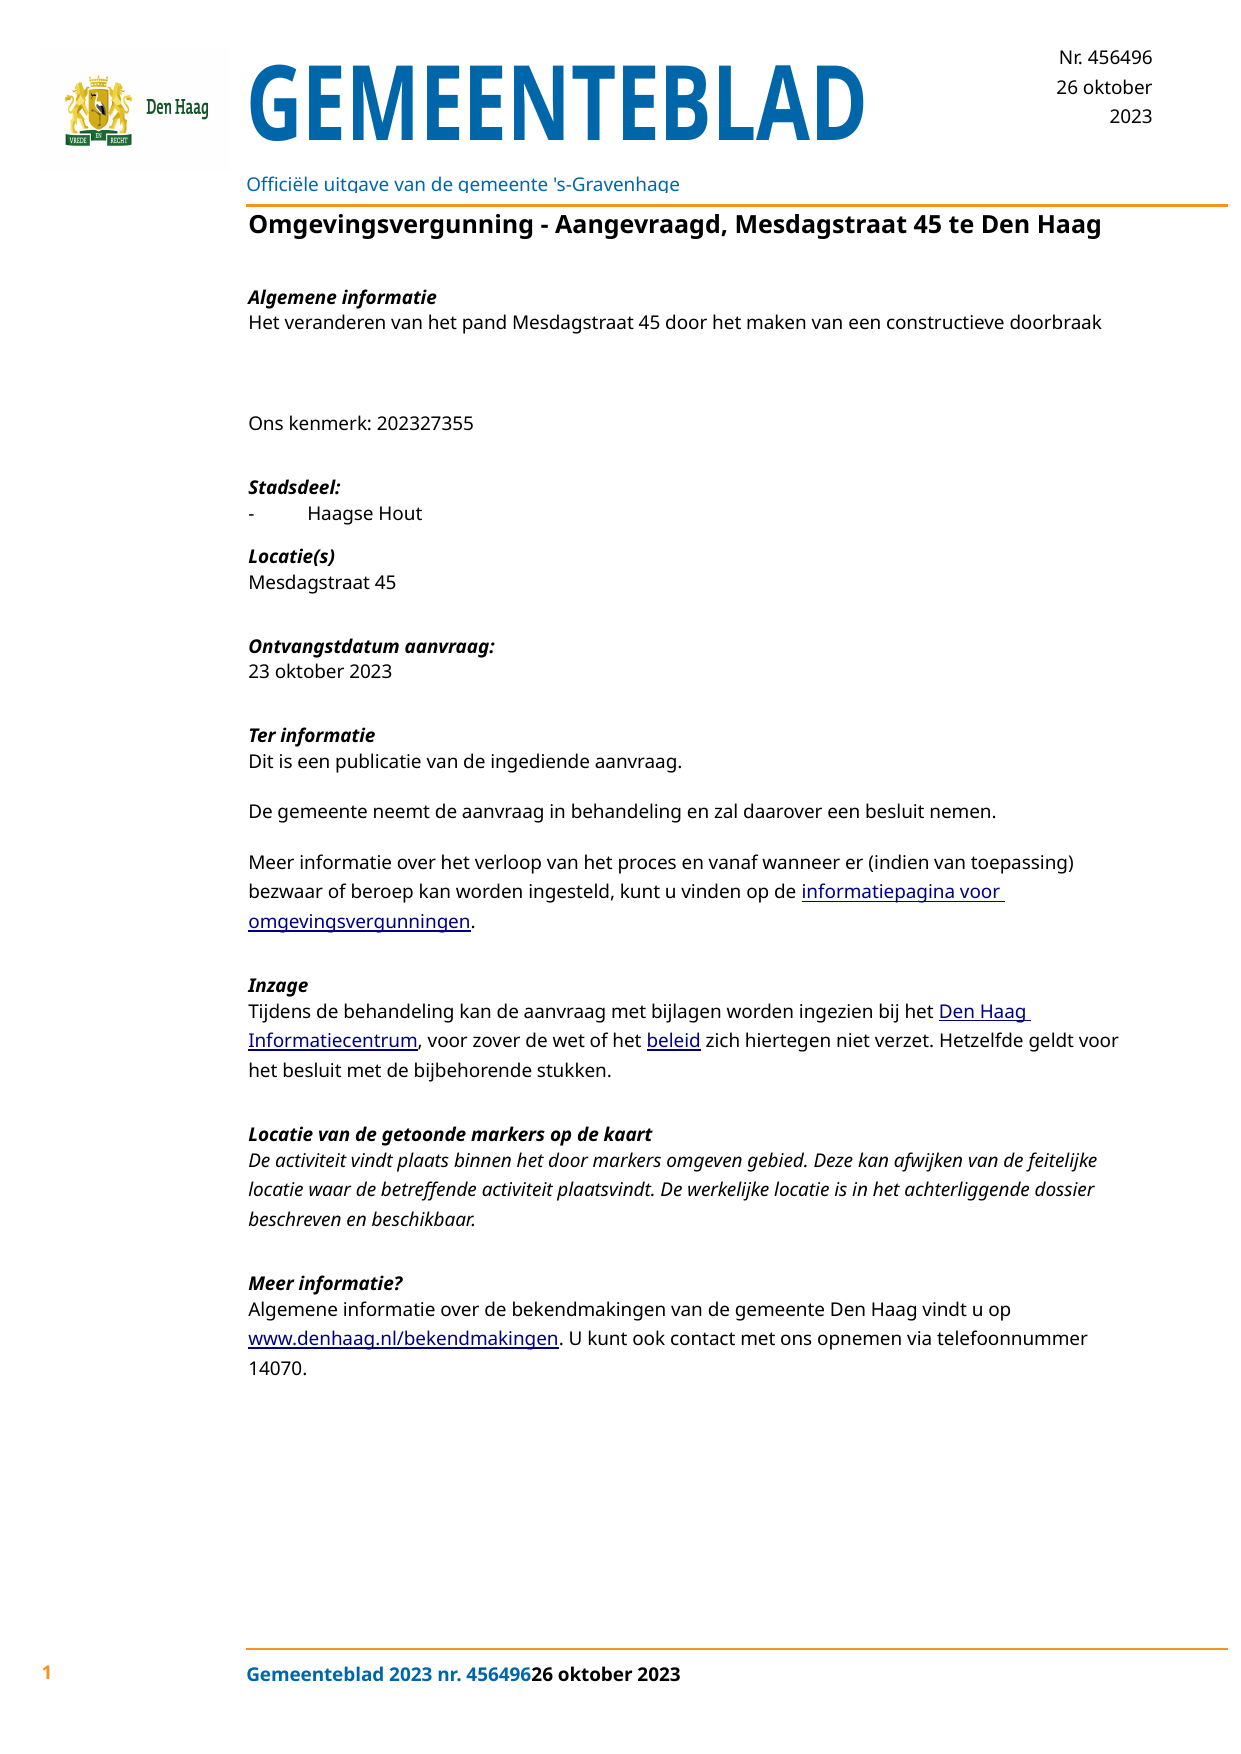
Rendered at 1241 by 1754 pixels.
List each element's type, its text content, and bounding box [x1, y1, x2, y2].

text Ter informatie [248, 723, 1152, 748]
text Ons kenmerk: 202327355 [248, 410, 1152, 436]
text Locatie van de getoonde markers op de kaart [248, 1121, 1152, 1147]
text Tijdens de behandeling kan de aanvraag met bijlagen worden ingezien bij het Den Haag Informatiecentrum, voor zover de wet of het beleid zich hiertegen niet verzet. Hetzelfde geldt voor het besluit met de bijbehorende stukken. [248, 998, 1152, 1083]
text Dit is een publicatie van de ingediende aanvraag. [248, 748, 1152, 774]
text De gemeente neemt de aanvraag in behandeling en zal daarover een besluit nemen. [248, 799, 1152, 824]
text Het veranderen van het pand Mesdagstraat 45 door het maken van een constructieve doorbraak [248, 309, 1152, 335]
text Algemene informatie over de bekendmakingen van de gemeente Den Haag vindt u op www.denhaag.nl/bekendmakingen. U kunt ook contact met ons opnemen via telefoonnummer 14070. [248, 1296, 1152, 1381]
text Omgevingsvergunning - Aangevraagd, Mesdagstraat 45 te Den Haag [248, 207, 1152, 241]
list Haagse Hout [248, 500, 1152, 526]
text Locatie(s) [248, 543, 1152, 569]
picture [41, 47, 231, 172]
text 23 oktober 2023 [248, 659, 1152, 684]
text Inzage [248, 972, 1152, 998]
text Algemene informatie [248, 284, 1152, 309]
text Meer informatie over het verloop van het proces en vanaf wanneer er (indien van toepassing) bezwaar of beroep kan worden ingesteld, kunt u vinden op de informatiepagina voor omgevingsvergunningen. [248, 849, 1152, 934]
text De activiteit vindt plaats binnen het door markers omgeven gebied. Deze kan afwijken van de feitelijke locatie waar de betreffende activiteit plaatsvindt. De werkelijke locatie is in het achterliggende dossier beschreven en beschikbaar. [248, 1147, 1152, 1232]
text Mesdagstraat 45 [248, 569, 1152, 595]
text Meer informatie? [248, 1270, 1152, 1296]
text Ontvangstdatum aanvraag: [248, 633, 1152, 659]
text Stadsdeel: [248, 474, 1152, 500]
